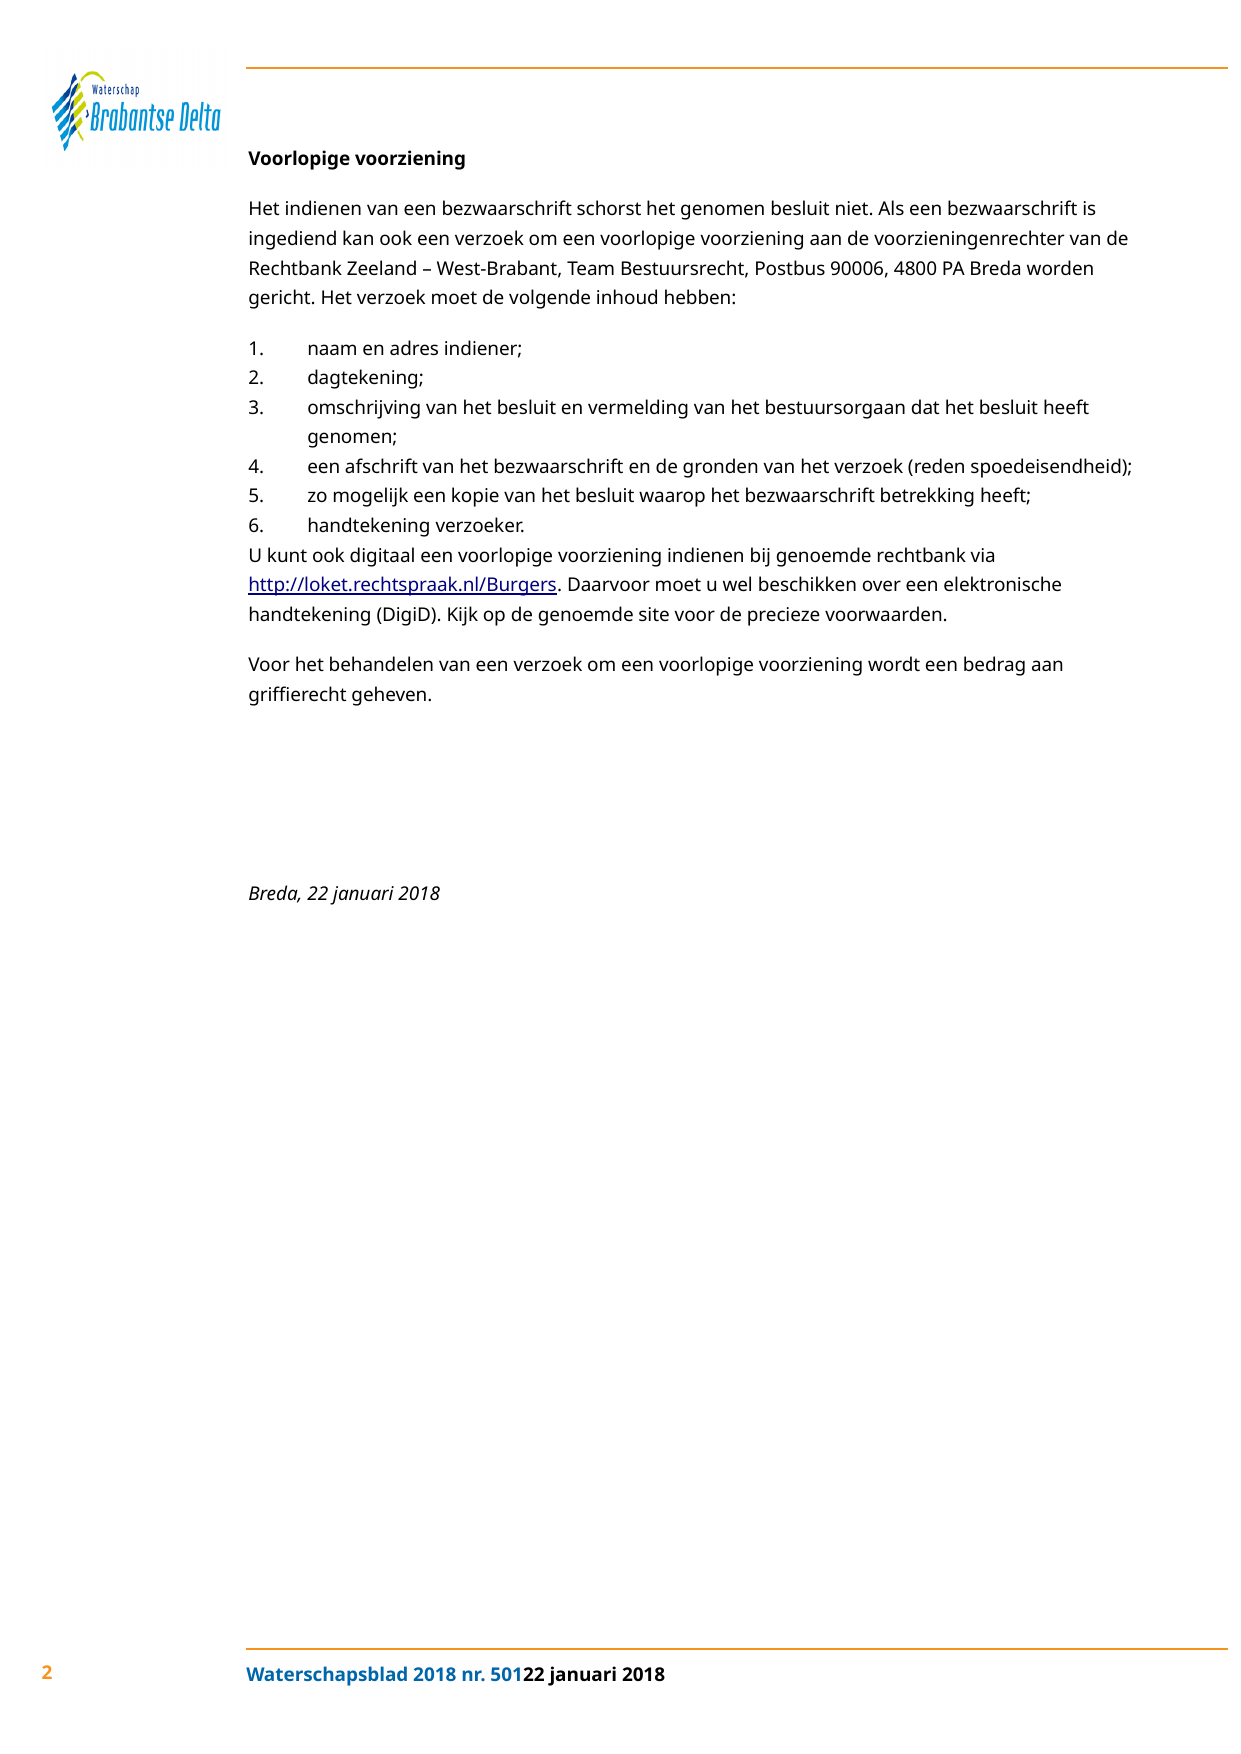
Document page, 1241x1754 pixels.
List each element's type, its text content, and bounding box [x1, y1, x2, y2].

picture [41, 47, 231, 172]
list zo mogelijk een kopie van het besluit waarop het bezwaarschrift betrekking heeft; [248, 483, 1152, 508]
list een afschrift van het bezwaarschrift en de gronden van het verzoek (reden spoedeisendheid); [248, 453, 1152, 479]
text Breda, 22 januari 2018 [248, 880, 1152, 906]
text Voorlopige voorziening [248, 145, 1152, 171]
list dagtekening; [248, 364, 1152, 390]
list omschrijving van het besluit en vermelding van het bestuursorgaan dat het besluit heeft genomen; [248, 394, 1152, 449]
text Voor het behandelen van een verzoek om een voorlopige voorziening wordt een bedrag aan griffierecht geheven. [248, 651, 1152, 707]
list handtekening verzoeker. [248, 512, 1152, 538]
text Het indienen van een bezwaarschrift schorst het genomen besluit niet. Als een bezwaarschrift is ingediend kan ook een verzoek om een voorlopige voorziening aan de voorzieningenrechter van de Rechtbank Zeeland – West-Brabant, Team Bestuursrecht, Postbus 90006, 4800 PA Breda worden gericht. Het verzoek moet de volgende inhoud hebben: [248, 196, 1152, 310]
text U kunt ook digitaal een voorlopige voorziening indienen bij genoemde rechtbank via http://loket.rechtspraak.nl/Burgers. Daarvoor moet u wel beschikken over een elektronische handtekening (DigiD). Kijk op de genoemde site voor de precieze voorwaarden. [248, 542, 1152, 627]
list naam en adres indiener; [248, 335, 1152, 361]
